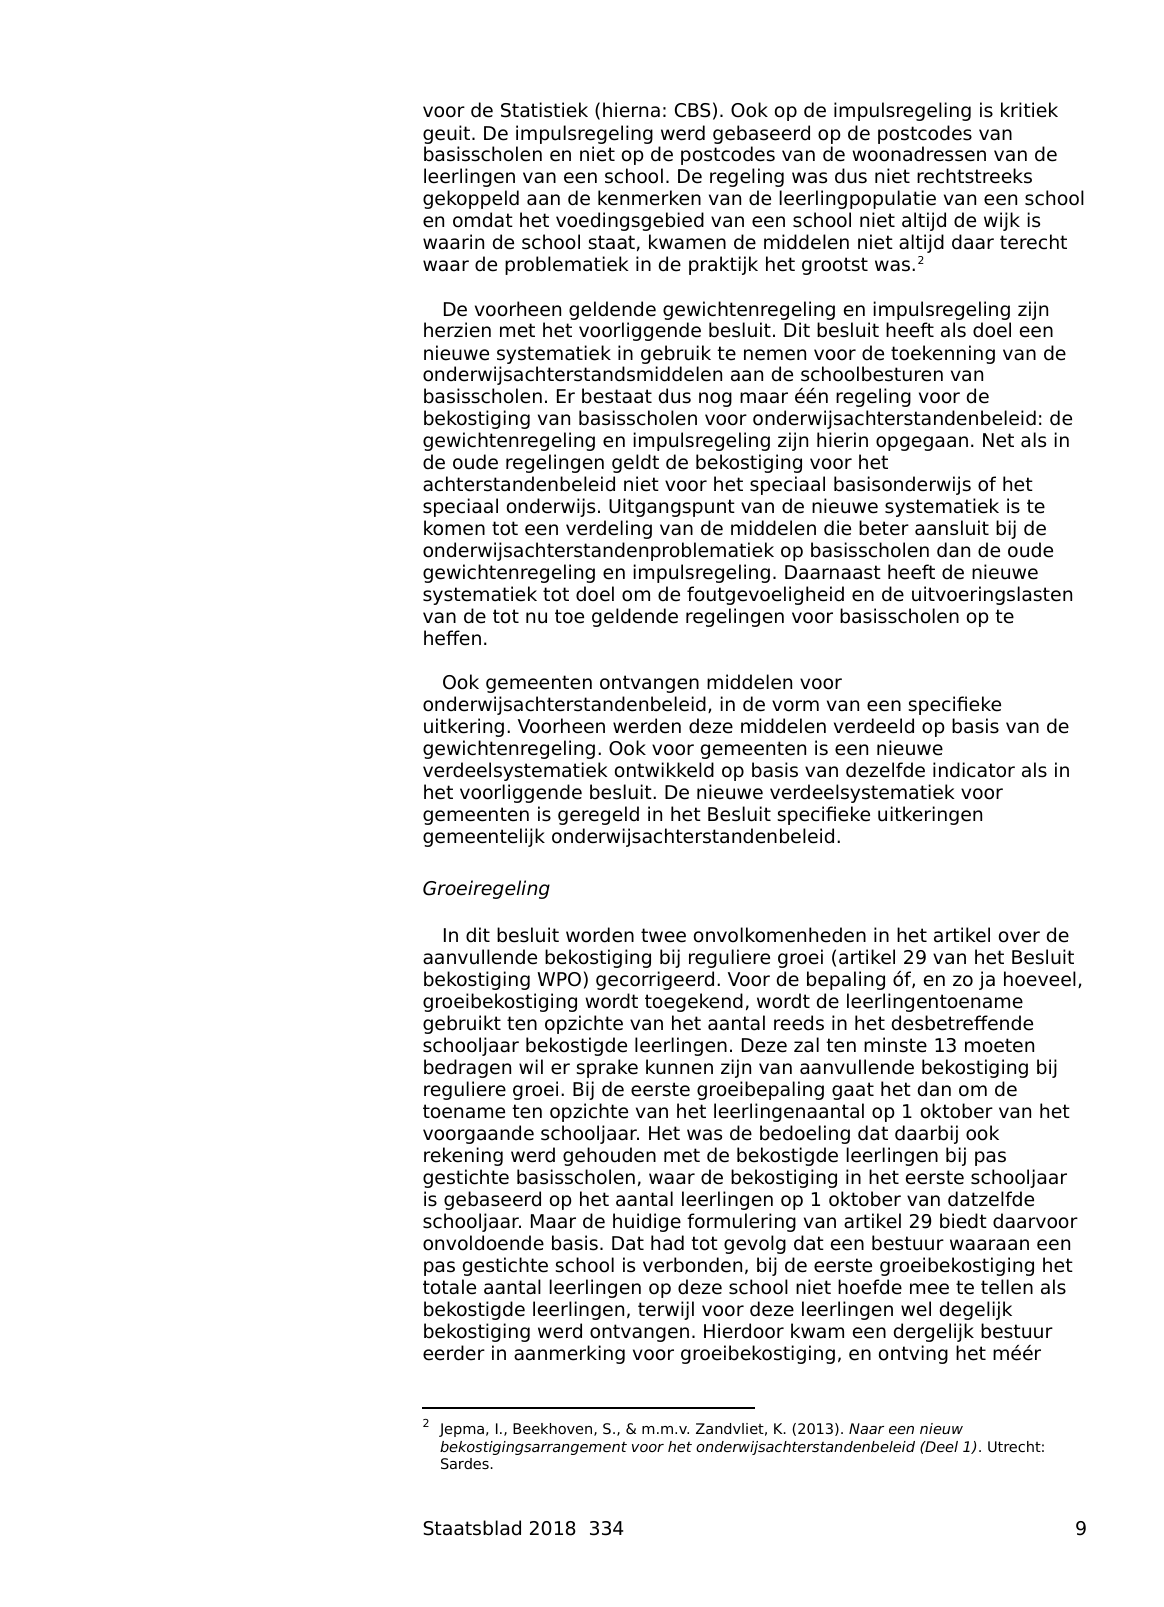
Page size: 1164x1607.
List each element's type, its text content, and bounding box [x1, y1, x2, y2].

text Jepma, I., Beekhoven, S., & m.m.v. Zandvliet, K. (2013). Naar een nieuw bekostigingsarrangement voor het onderwijsachterstandenbeleid (Deel 1). Utrecht: Sardes. [422, 1417, 1087, 1473]
text voor de Statistiek (hierna: CBS). Ook op de impulsregeling is kritiek geuit. De impulsregeling werd gebaseerd op de postcodes van basisscholen en niet op de postcodes van de woonadressen van de leerlingen van een school. De regeling was dus niet rechtstreeks gekoppeld aan de kenmerken van de leerlingpopulatie van een school en omdat het voedingsgebied van een school niet altijd de wijk is waarin de school staat, kwamen de middelen niet altijd daar terecht waar de problematiek in de praktijk het grootst was. [422, 100, 1087, 276]
text Ook gemeenten ontvangen middelen voor onderwijsachterstandenbeleid, in de vorm van een specifieke uitkering. Voorheen werden deze middelen verdeeld op basis van de gewichtenregeling. Ook voor gemeenten is een nieuwe verdeelsystematiek ontwikkeld op basis van dezelfde indicator als in het voorliggende besluit. De nieuwe verdeelsystematiek voor gemeenten is geregeld in het Besluit specifieke uitkeringen gemeentelijk onderwijsachterstandenbeleid. [422, 672, 1087, 848]
text De voorheen geldende gewichtenregeling en impulsregeling zijn herzien met het voorliggende besluit. Dit besluit heeft als doel een nieuwe systematiek in gebruik te nemen voor de toekenning van de onderwijsachterstandsmiddelen aan de schoolbesturen van basisscholen. Er bestaat dus nog maar één regeling voor de bekostiging van basisscholen voor onderwijsachterstandenbeleid: de gewichtenregeling en impulsregeling zijn hierin opgegaan. Net als in de oude regelingen geldt de bekostiging voor het achterstandenbeleid niet voor het speciaal basisonderwijs of het speciaal onderwijs. Uitgangspunt van de nieuwe systematiek is te komen tot een verdeling van de middelen die beter aansluit bij de onderwijsachterstandenproblematiek op basisscholen dan de oude gewichtenregeling en impulsregeling. Daarnaast heeft de nieuwe systematiek tot doel om de foutgevoeligheid en de uitvoeringslasten van de tot nu toe geldende regelingen voor basisscholen op te heffen. [422, 298, 1087, 650]
subtitle Groeiregeling [422, 878, 1087, 900]
text In dit besluit worden twee onvolkomenheden in het artikel over de aanvullende bekostiging bij reguliere groei (artikel 29 van het Besluit bekostiging WPO) gecorrigeerd. Voor de bepaling óf, en zo ja hoeveel, groeibekostiging wordt toegekend, wordt de leerlingentoename gebruikt ten opzichte van het aantal reeds in het desbetreffende schooljaar bekostigde leerlingen. Deze zal ten minste 13 moeten bedragen wil er sprake kunnen zijn van aanvullende bekostiging bij reguliere groei. Bij de eerste groeibepaling gaat het dan om de toename ten opzichte van het leerlingenaantal op 1 oktober van het voorgaande schooljaar. Het was de bedoeling dat daarbij ook rekening werd gehouden met de bekostigde leerlingen bij pas gestichte basisscholen, waar de bekostiging in het eerste schooljaar is gebaseerd op het aantal leerlingen op 1 oktober van datzelfde schooljaar. Maar de huidige formulering van artikel 29 biedt daarvoor onvoldoende basis. Dat had tot gevolg dat een bestuur waaraan een pas gestichte school is verbonden, bij de eerste groeibekostiging het totale aantal leerlingen op deze school niet hoefde mee te tellen als bekostigde leerlingen, terwijl voor deze leerlingen wel degelijk bekostiging werd ontvangen. Hierdoor kwam een dergelijk bestuur eerder in aanmerking voor groeibekostiging, en ontving het méér [422, 925, 1087, 1365]
